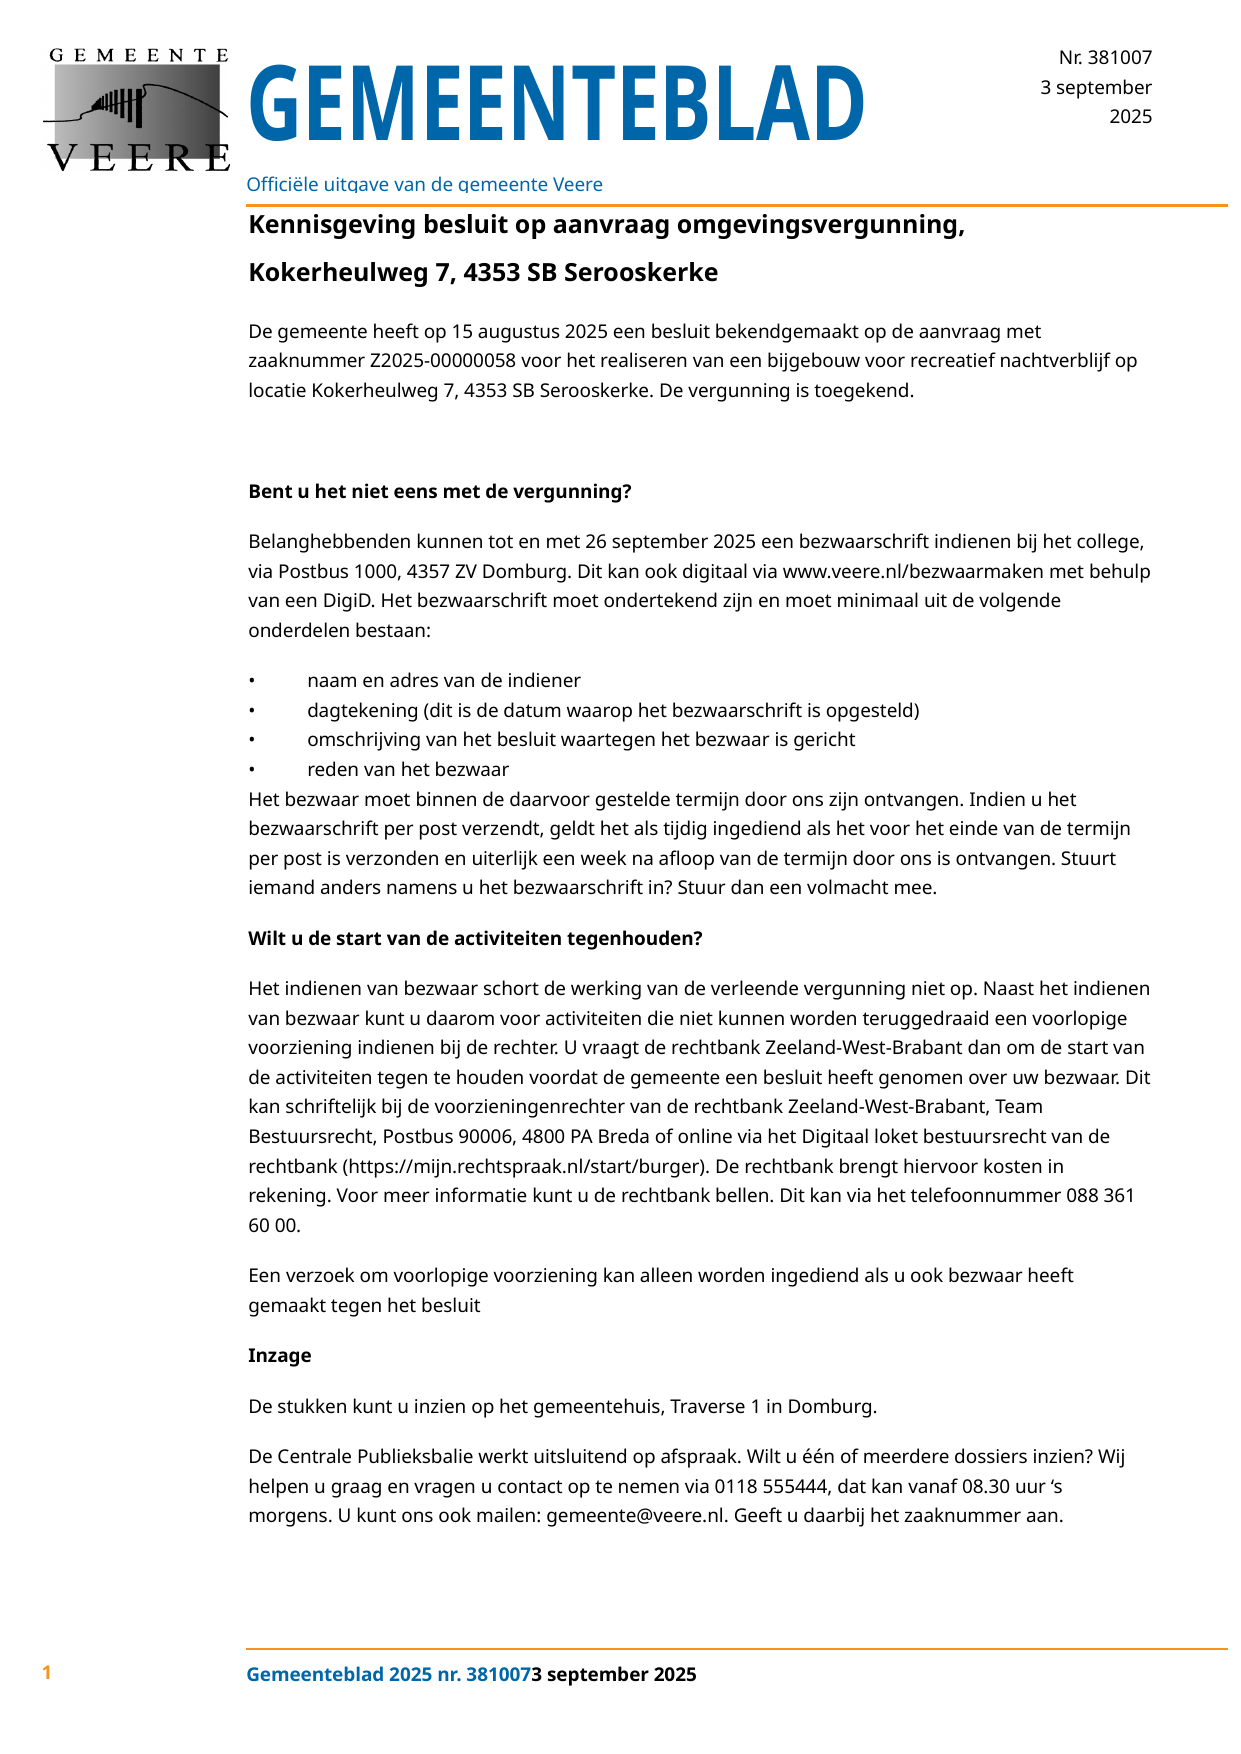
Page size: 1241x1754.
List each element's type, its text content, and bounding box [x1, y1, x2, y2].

text De stukken kunt u inzien op het gemeentehuis, Traverse 1 in Domburg. [248, 1393, 1152, 1419]
list omschrijving van het besluit waartegen het bezwaar is gericht [248, 727, 1152, 752]
text De gemeente heeft op 15 augustus 2025 een besluit bekendgemaakt op de aanvraag met zaaknummer Z2025-00000058 voor het realiseren van een bijgebouw voor recreatief nachtverblijf op locatie Kokerheulweg 7, 4353 SB Serooskerke. De vergunning is toegekend. [248, 318, 1152, 403]
list reden van het bezwaar [248, 756, 1152, 782]
text De Centrale Publieksbalie werkt uitsluitend op afspraak. Wilt u één of meerdere dossiers inzien? Wij helpen u graag en vragen u contact op te nemen via 0118 555444, dat kan vanaf 08.30 uur ‘s morgens. U kunt ons ook mailen: gemeente@veere.nl. Geeft u daarbij het zaaknummer aan. [248, 1443, 1152, 1528]
text Wilt u de start van de activiteiten tegenhouden? [248, 925, 1152, 951]
text Inzage [248, 1342, 1152, 1368]
list dagtekening (dit is de datum waarop het bezwaarschrift is opgesteld) [248, 697, 1152, 723]
text Belanghebbenden kunnen tot en met 26 september 2025 een bezwaarschrift indienen bij het college, via Postbus 1000, 4357 ZV Domburg. Dit kan ook digitaal via www.veere.nl/bezwaarmaken met behulp van een DigiD. Het bezwaarschrift moet ondertekend zijn en moet minimaal uit de volgende onderdelen bestaan: [248, 528, 1152, 643]
picture [41, 47, 231, 172]
text Kennisgeving besluit op aanvraag omgevingsvergunning, Kokerheulweg 7, 4353 SB Serooskerke [248, 207, 1152, 288]
text Het bezwaar moet binnen de daarvoor gestelde termijn door ons zijn ontvangen. Indien u het bezwaarschrift per post verzendt, geldt het als tijdig ingediend als het voor het einde van de termijn per post is verzonden en uiterlijk een week na afloop van de termijn door ons is ontvangen. Stuurt iemand anders namens u het bezwaarschrift in? Stuur dan een volmacht mee. [248, 786, 1152, 900]
text Een verzoek om voorlopige voorziening kan alleen worden ingediend als u ook bezwaar heeft gemaakt tegen het besluit [248, 1262, 1152, 1318]
text Bent u het niet eens met de vergunning? [248, 478, 1152, 504]
text Het indienen van bezwaar schort de werking van de verleende vergunning niet op. Naast het indienen van bezwaar kunt u daarom voor activiteiten die niet kunnen worden teruggedraaid een voorlopige voorziening indienen bij de rechter. U vraagt de rechtbank Zeeland-West-Brabant dan om de start van de activiteiten tegen te houden voordat de gemeente een besluit heeft genomen over uw bezwaar. Dit kan schriftelijk bij de voorzieningenrechter van de rechtbank Zeeland-West-Brabant, Team Bestuursrecht, Postbus 90006, 4800 PA Breda of online via het Digitaal loket bestuursrecht van de rechtbank (https://mijn.rechtspraak.nl/start/burger). De rechtbank brengt hiervoor kosten in rekening. Voor meer informatie kunt u de rechtbank bellen. Dit kan via het telefoonnummer 088 361 60 00. [248, 975, 1152, 1238]
list naam en adres van de indiener [248, 667, 1152, 693]
